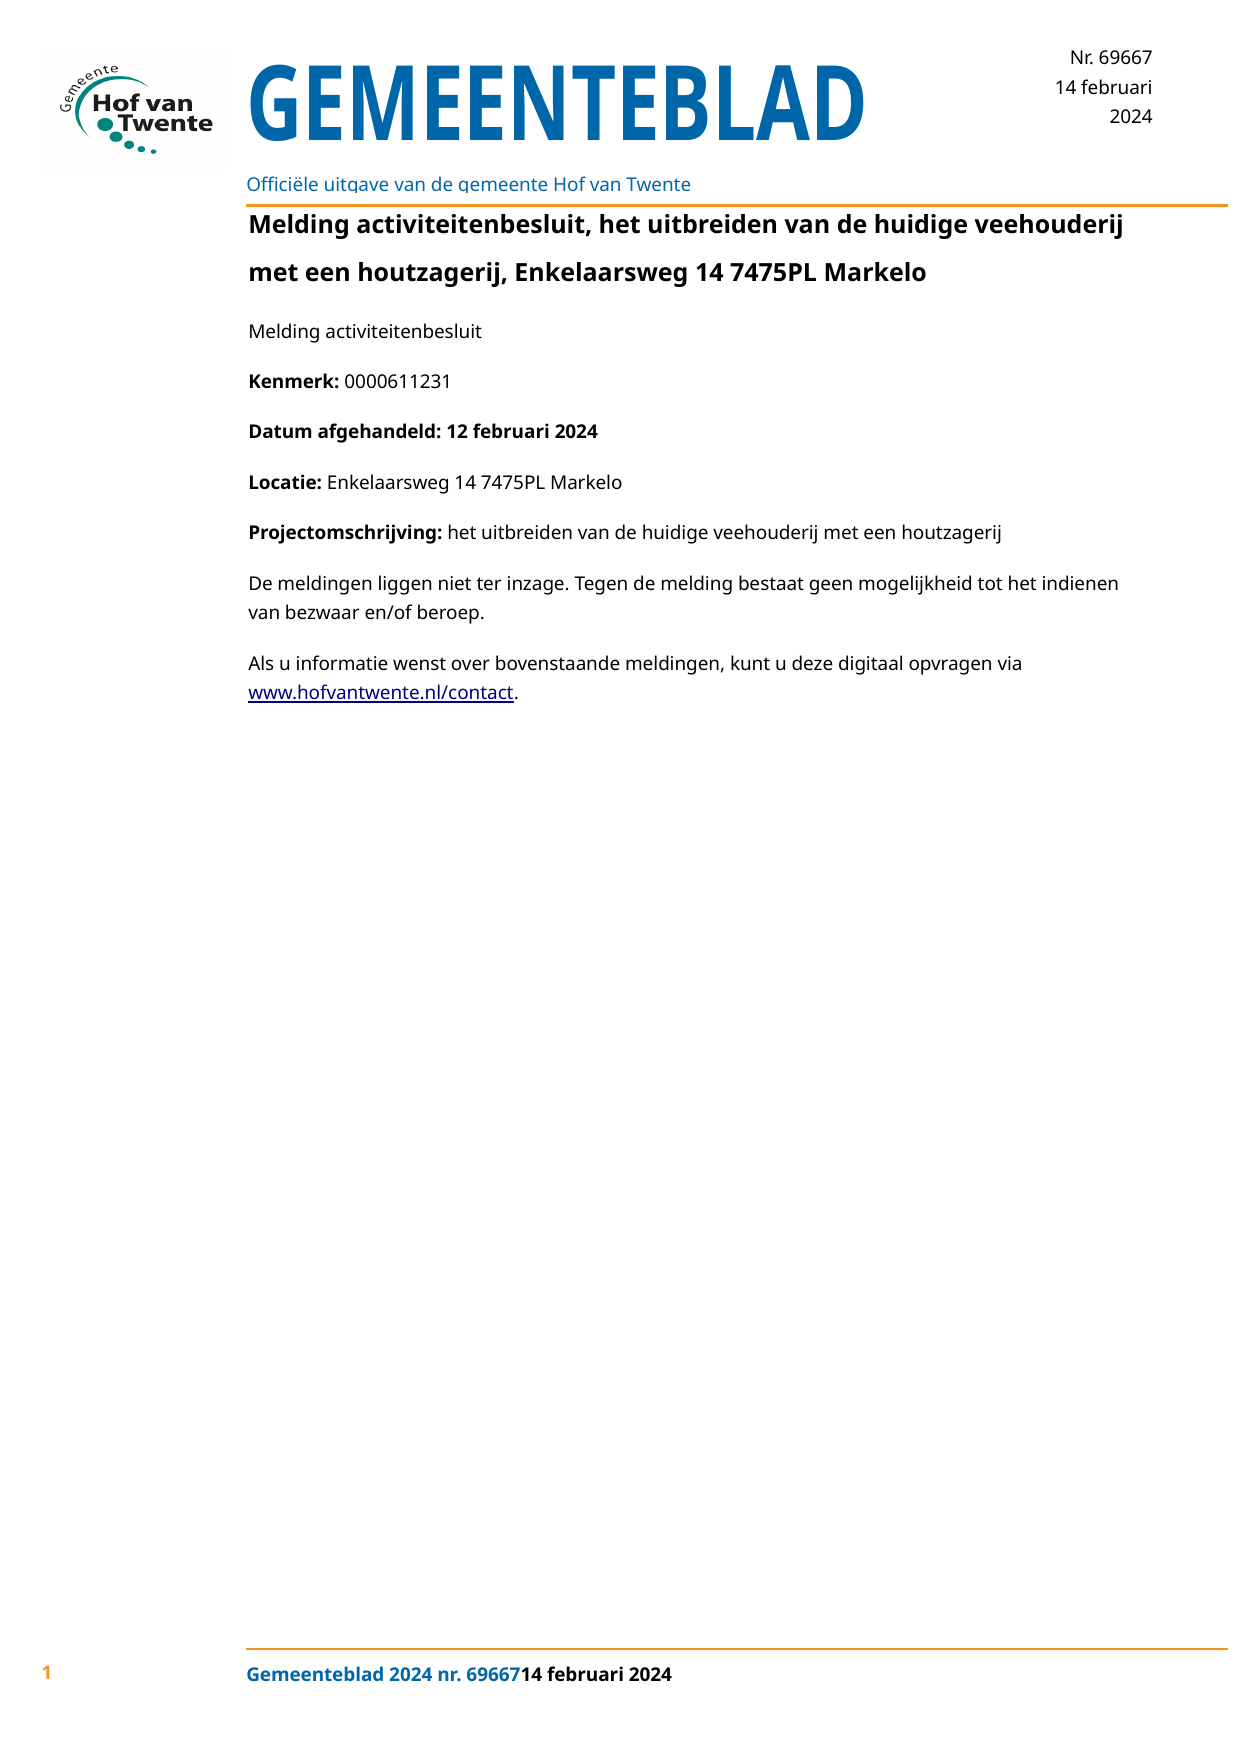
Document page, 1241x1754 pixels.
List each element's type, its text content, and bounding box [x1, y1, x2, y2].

picture [41, 47, 231, 172]
text Melding activiteitenbesluit, het uitbreiden van de huidige veehouderij met een houtzagerij, Enkelaarsweg 14 7475PL Markelo [248, 207, 1152, 288]
text Datum afgehandeld: 12 februari 2024 [248, 419, 1152, 444]
text Locatie: Enkelaarsweg 14 7475PL Markelo [248, 469, 1152, 495]
text Kenmerk: 0000611231 [248, 368, 1152, 394]
text Melding activiteitenbesluit [248, 318, 1152, 344]
text Als u informatie wenst over bovenstaande meldingen, kunt u deze digitaal opvragen via www.hofvantwente.nl/contact. [248, 650, 1152, 705]
text Projectomschrijving: het uitbreiden van de huidige veehouderij met een houtzagerij [248, 519, 1152, 545]
text De meldingen liggen niet ter inzage. Tegen de melding bestaat geen mogelijkheid tot het indienen van bezwaar en/of beroep. [248, 570, 1152, 625]
